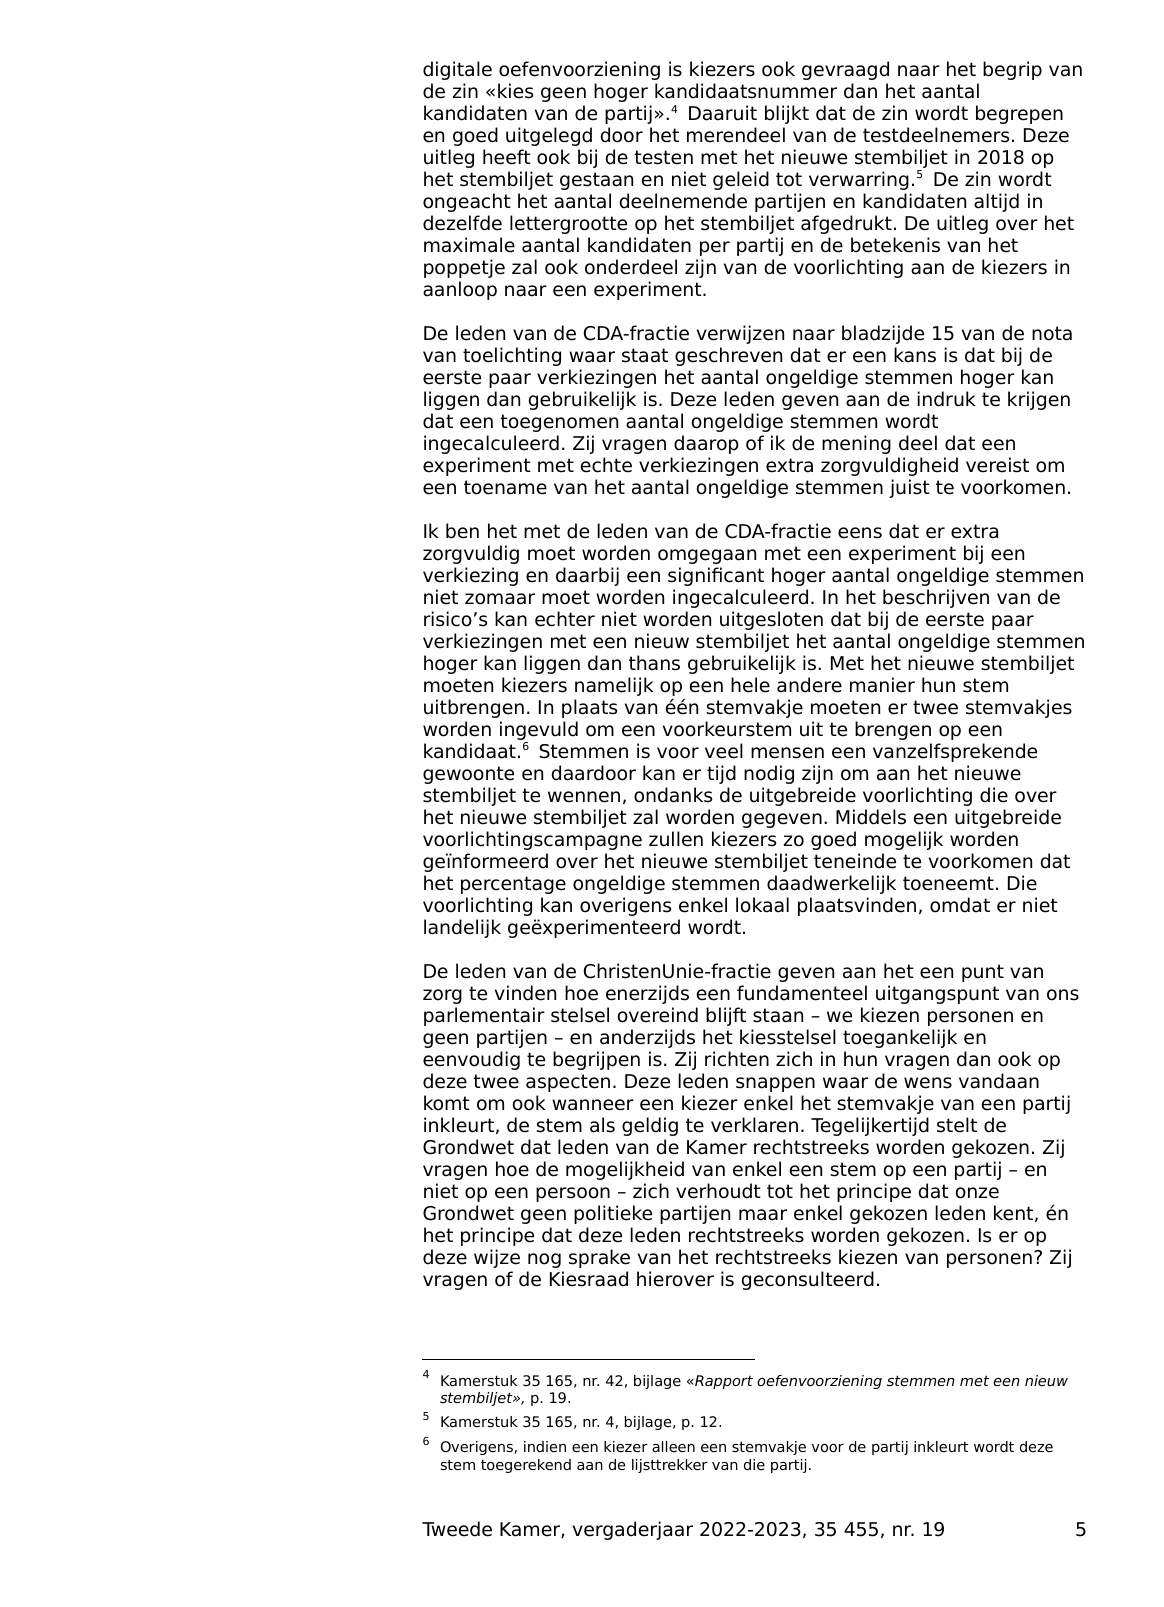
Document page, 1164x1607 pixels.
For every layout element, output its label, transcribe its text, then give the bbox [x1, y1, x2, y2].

text Kamerstuk 35 165, nr. 42, bijlage «Rapport oefenvoorziening stemmen met een nieuw stembiljet», p. 19. [422, 1368, 1087, 1407]
text digitale oefenvoorziening is kiezers ook gevraagd naar het begrip van de zin «kies geen hoger kandidaatsnummer dan het aantal kandidaten van de partij». Daaruit blijkt dat de zin wordt begrepen en goed uitgelegd door het merendeel van de testdeelnemers. Deze uitleg heeft ook bij de testen met het nieuwe stembiljet in 2018 op het stembiljet gestaan en niet geleid tot verwarring. De zin wordt ongeacht het aantal deelnemende partijen en kandidaten altijd in dezelfde lettergrootte op het stembiljet afgedrukt. De uitleg over het maximale aantal kandidaten per partij en de betekenis van het poppetje zal ook onderdeel zijn van de voorlichting aan de kiezers in aanloop naar een experiment. [422, 59, 1087, 301]
text Kamerstuk 35 165, nr. 4, bijlage, p. 12. [422, 1410, 1087, 1432]
text Overigens, indien een kiezer alleen een stemvakje voor de partij inkleurt wordt deze stem toegerekend aan de lijsttrekker van die partij. [422, 1435, 1087, 1474]
text De leden van de CDA-fractie verwijzen naar bladzijde 15 van de nota van toelichting waar staat geschreven dat er een kans is dat bij de eerste paar verkiezingen het aantal ongeldige stemmen hoger kan liggen dan gebruikelijk is. Deze leden geven aan de indruk te krijgen dat een toegenomen aantal ongeldige stemmen wordt ingecalculeerd. Zij vragen daarop of ik de mening deel dat een experiment met echte verkiezingen extra zorgvuldigheid vereist om een toename van het aantal ongeldige stemmen juist te voorkomen. [422, 323, 1087, 499]
text De leden van de ChristenUnie-fractie geven aan het een punt van zorg te vinden hoe enerzijds een fundamenteel uitgangspunt van ons parlementair stelsel overeind blijft staan – we kiezen personen en geen partijen – en anderzijds het kiesstelsel toegankelijk en eenvoudig te begrijpen is. Zij richten zich in hun vragen dan ook op deze twee aspecten. Deze leden snappen waar de wens vandaan komt om ook wanneer een kiezer enkel het stemvakje van een partij inkleurt, de stem als geldig te verklaren. Tegelijkertijd stelt de Grondwet dat leden van de Kamer rechtstreeks worden gekozen. Zij vragen hoe de mogelijkheid van enkel een stem op een partij – en niet op een persoon – zich verhoudt tot het principe dat onze Grondwet geen politieke partijen maar enkel gekozen leden kent, én het principe dat deze leden rechtstreeks worden gekozen. Is er op deze wijze nog sprake van het rechtstreeks kiezen van personen? Zij vragen of de Kiesraad hierover is geconsulteerd. [422, 961, 1087, 1291]
text Ik ben het met de leden van de CDA-fractie eens dat er extra zorgvuldig moet worden omgegaan met een experiment bij een verkiezing en daarbij een significant hoger aantal ongeldige stemmen niet zomaar moet worden ingecalculeerd. In het beschrijven van de risico’s kan echter niet worden uitgesloten dat bij de eerste paar verkiezingen met een nieuw stembiljet het aantal ongeldige stemmen hoger kan liggen dan thans gebruikelijk is. Met het nieuwe stembiljet moeten kiezers namelijk op een hele andere manier hun stem uitbrengen. In plaats van één stemvakje moeten er twee stemvakjes worden ingevuld om een voorkeurstem uit te brengen op een kandidaat. Stemmen is voor veel mensen een vanzelfsprekende gewoonte en daardoor kan er tijd nodig zijn om aan het nieuwe stembiljet te wennen, ondanks de uitgebreide voorlichting die over het nieuwe stembiljet zal worden gegeven. Middels een uitgebreide voorlichtingscampagne zullen kiezers zo goed mogelijk worden geïnformeerd over het nieuwe stembiljet teneinde te voorkomen dat het percentage ongeldige stemmen daadwerkelijk toeneemt. Die voorlichting kan overigens enkel lokaal plaatsvinden, omdat er niet landelijk geëxperimenteerd wordt. [422, 521, 1087, 939]
